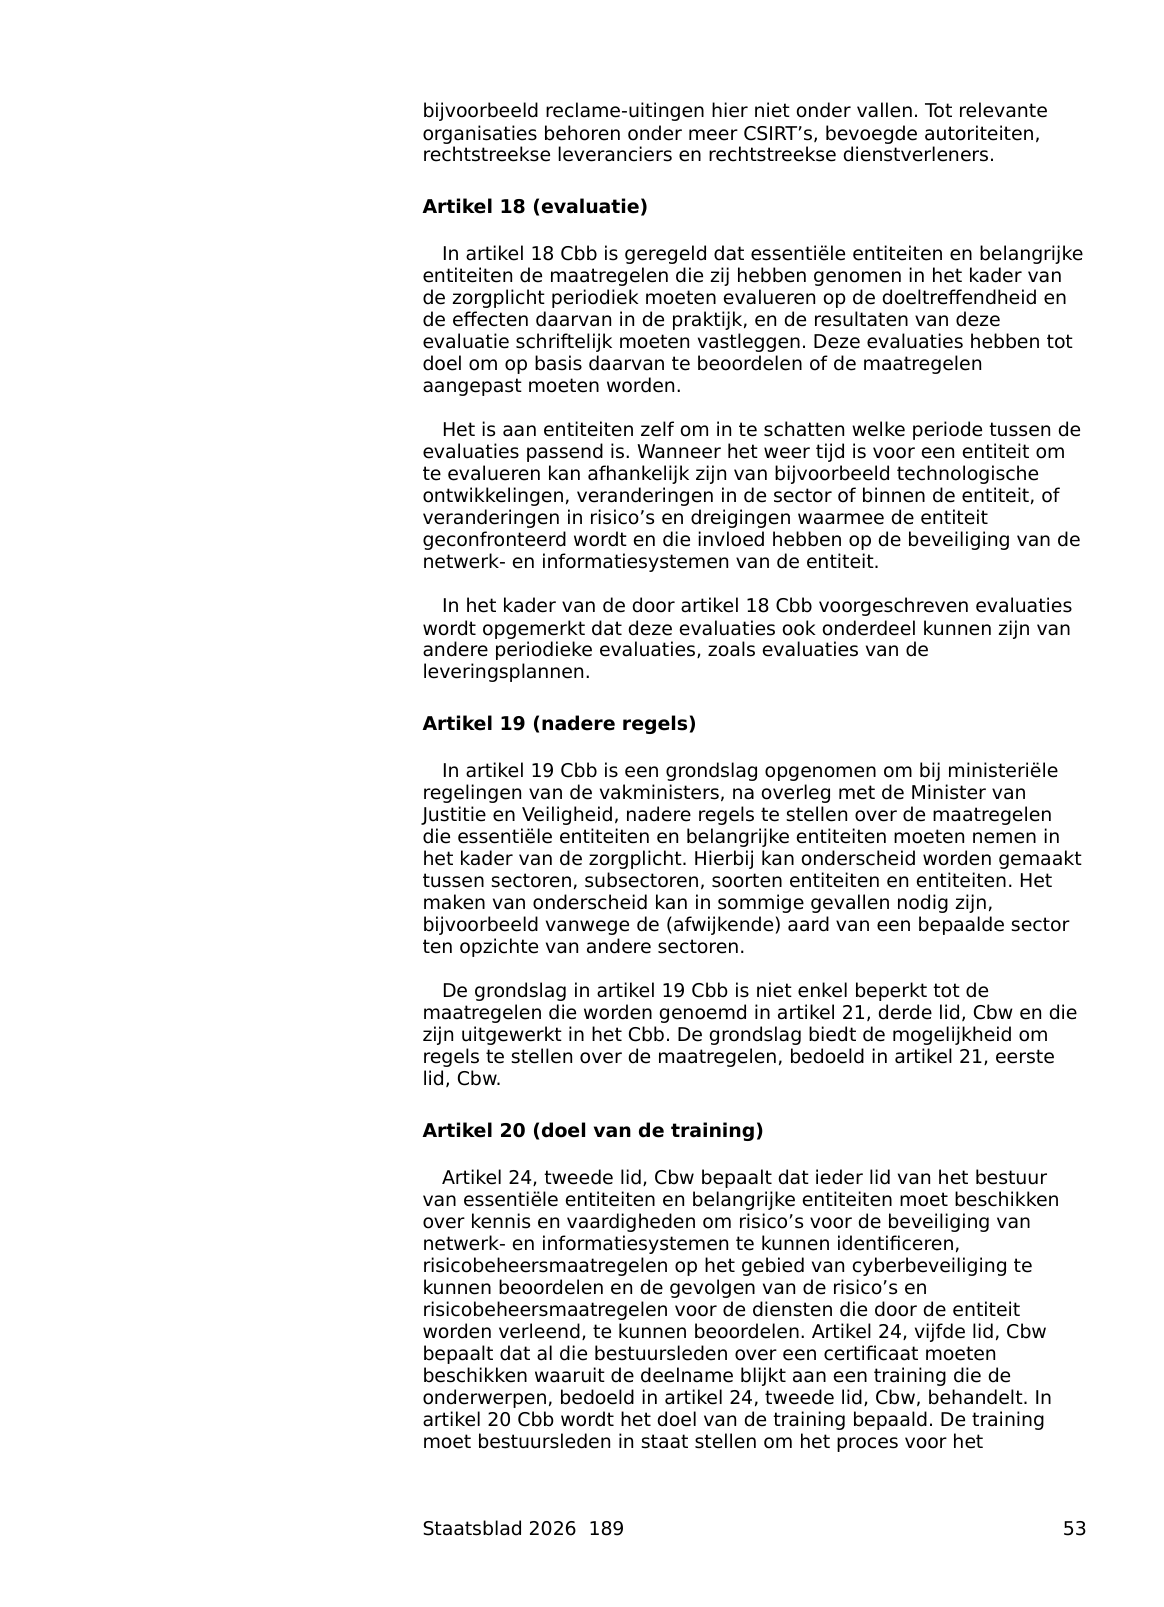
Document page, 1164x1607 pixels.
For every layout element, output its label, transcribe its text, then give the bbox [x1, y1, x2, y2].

subtitle Artikel 18 (evaluatie) [422, 196, 1087, 218]
text Het is aan entiteiten zelf om in te schatten welke periode tussen de evaluaties passend is. Wanneer het weer tijd is voor een entiteit om te evalueren kan afhankelijk zijn van bijvoorbeeld technologische ontwikkelingen, veranderingen in de sector of binnen de entiteit, of veranderingen in risico’s en dreigingen waarmee de entiteit geconfronteerd wordt en die invloed hebben op de beveiliging van de netwerk- en informatiesystemen van de entiteit. [422, 419, 1087, 573]
text De grondslag in artikel 19 Cbb is niet enkel beperkt tot de maatregelen die worden genoemd in artikel 21, derde lid, Cbw en die zijn uitgewerkt in het Cbb. De grondslag biedt de mogelijkheid om regels te stellen over de maatregelen, bedoeld in artikel 21, eerste lid, Cbw. [422, 980, 1087, 1090]
subtitle Artikel 19 (nadere regels) [422, 713, 1087, 735]
text In artikel 19 Cbb is een grondslag opgenomen om bij ministeriële regelingen van de vakministers, na overleg met de Minister van Justitie en Veiligheid, nadere regels te stellen over de maatregelen die essentiële entiteiten en belangrijke entiteiten moeten nemen in het kader van de zorgplicht. Hierbij kan onderscheid worden gemaakt tussen sectoren, subsectoren, soorten entiteiten en entiteiten. Het maken van onderscheid kan in sommige gevallen nodig zijn, bijvoorbeeld vanwege de (afwijkende) aard van een bepaalde sector ten opzichte van andere sectoren. [422, 760, 1087, 958]
text In het kader van de door artikel 18 Cbb voorgeschreven evaluaties wordt opgemerkt dat deze evaluaties ook onderdeel kunnen zijn van andere periodieke evaluaties, zoals evaluaties van de leveringsplannen. [422, 595, 1087, 683]
subtitle Artikel 20 (doel van de training) [422, 1120, 1087, 1142]
text Artikel 24, tweede lid, Cbw bepaalt dat ieder lid van het bestuur van essentiële entiteiten en belangrijke entiteiten moet beschikken over kennis en vaardigheden om risico’s voor de beveiliging van netwerk- en informatiesystemen te kunnen identificeren, risicobeheersmaatregelen op het gebied van cyberbeveiliging te kunnen beoordelen en de gevolgen van de risico’s en risicobeheersmaatregelen voor de diensten die door de entiteit worden verleend, te kunnen beoordelen. Artikel 24, vijfde lid, Cbw bepaalt dat al die bestuursleden over een certificaat moeten beschikken waaruit de deelname blijkt aan een training die de onderwerpen, bedoeld in artikel 24, tweede lid, Cbw, behandelt. In artikel 20 Cbb wordt het doel van de training bepaald. De training moet bestuursleden in staat stellen om het proces voor het [422, 1167, 1087, 1453]
text bijvoorbeeld reclame-uitingen hier niet onder vallen. Tot relevante organisaties behoren onder meer CSIRT’s, bevoegde autoriteiten, rechtstreekse leveranciers en rechtstreekse dienstverleners. [422, 100, 1087, 166]
text In artikel 18 Cbb is geregeld dat essentiële entiteiten en belangrijke entiteiten de maatregelen die zij hebben genomen in het kader van de zorgplicht periodiek moeten evalueren op de doeltreffendheid en de effecten daarvan in de praktijk, en de resultaten van deze evaluatie schriftelijk moeten vastleggen. Deze evaluaties hebben tot doel om op basis daarvan te beoordelen of de maatregelen aangepast moeten worden. [422, 243, 1087, 397]
